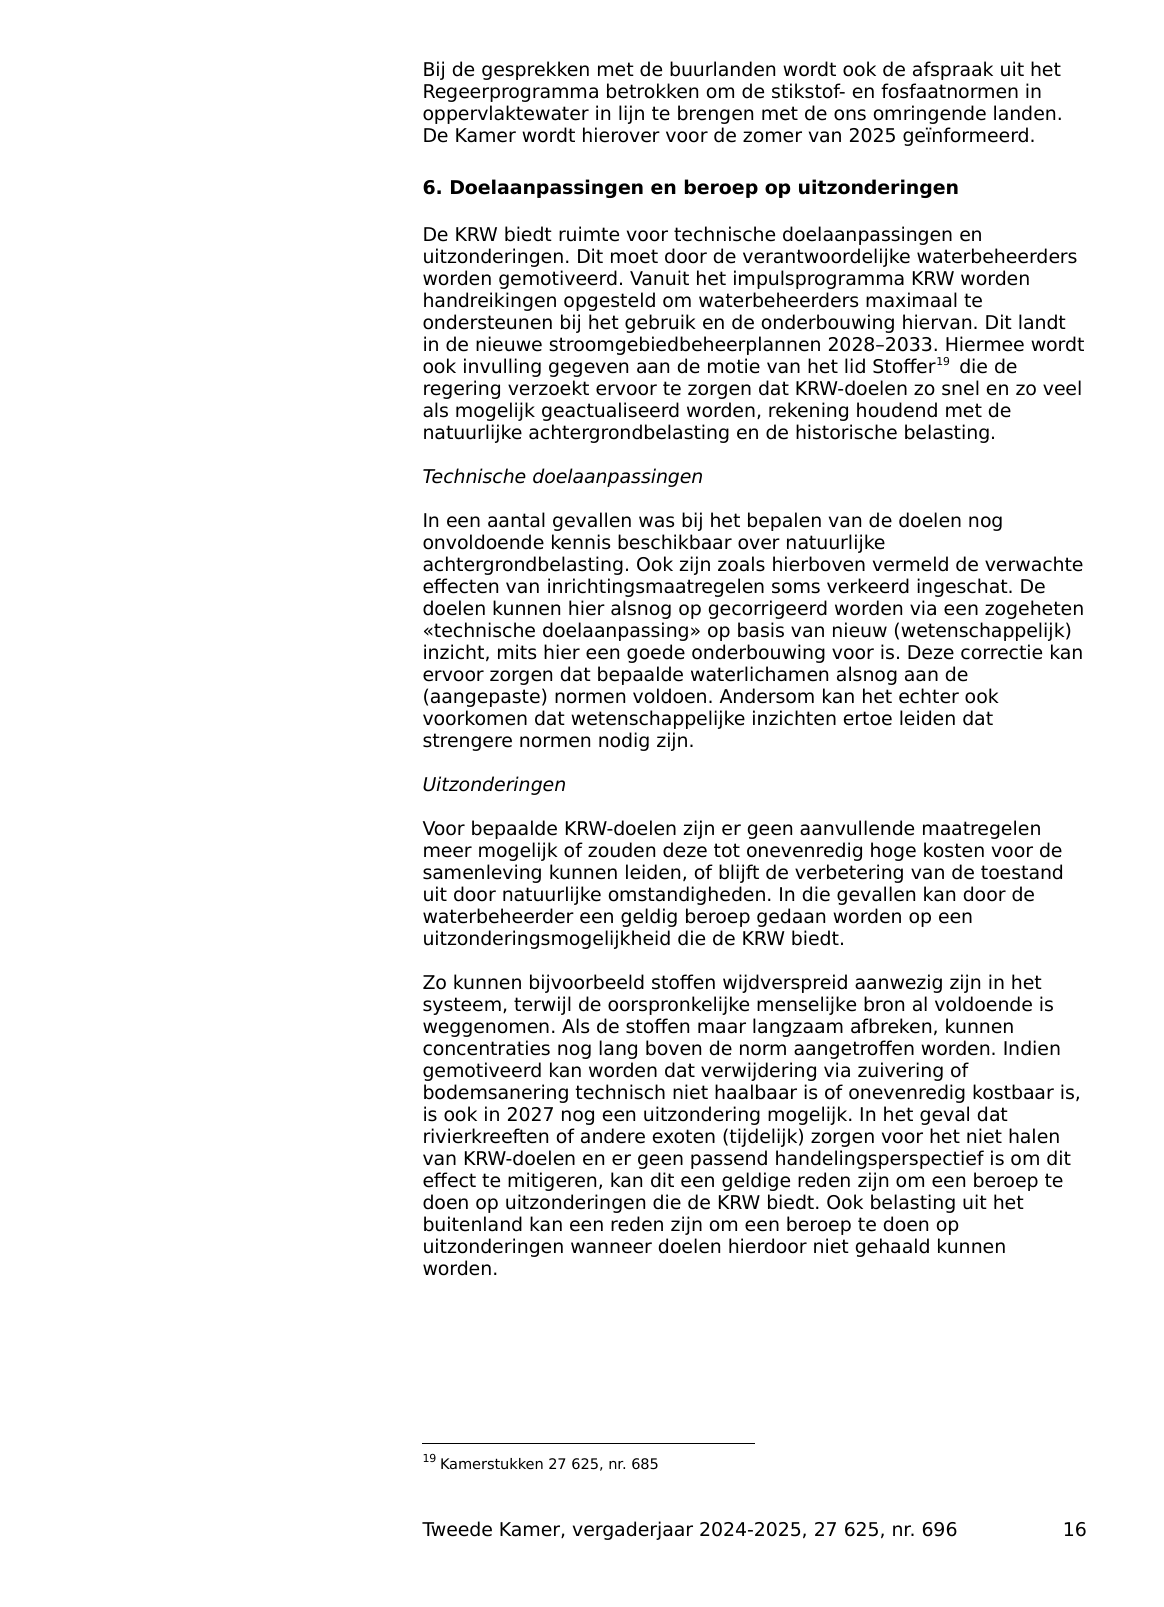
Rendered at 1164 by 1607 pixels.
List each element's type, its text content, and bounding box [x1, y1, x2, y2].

subtitle Technische doelaanpassingen [422, 466, 1087, 488]
text Kamerstukken 27 625, nr. 685 [422, 1452, 1087, 1474]
text In een aantal gevallen was bij het bepalen van de doelen nog onvoldoende kennis beschikbaar over natuurlijke achtergrondbelasting. Ook zijn zoals hierboven vermeld de verwachte effecten van inrichtingsmaatregelen soms verkeerd ingeschat. De doelen kunnen hier alsnog op gecorrigeerd worden via een zogeheten «technische doelaanpassing» op basis van nieuw (wetenschappelijk) inzicht, mits hier een goede onderbouwing voor is. Deze correctie kan ervoor zorgen dat bepaalde waterlichamen alsnog aan de (aangepaste) normen voldoen. Andersom kan het echter ook voorkomen dat wetenschappelijke inzichten ertoe leiden dat strengere normen nodig zijn. [422, 510, 1087, 752]
subtitle Uitzonderingen [422, 774, 1087, 796]
subtitle 6. Doelaanpassingen en beroep op uitzonderingen [422, 177, 1087, 199]
text Voor bepaalde KRW-doelen zijn er geen aanvullende maatregelen meer mogelijk of zouden deze tot onevenredig hoge kosten voor de samenleving kunnen leiden, of blijft de verbetering van de toestand uit door natuurlijke omstandigheden. In die gevallen kan door de waterbeheerder een geldig beroep gedaan worden op een uitzonderingsmogelijkheid die de KRW biedt. [422, 818, 1087, 950]
text Bij de gesprekken met de buurlanden wordt ook de afspraak uit het Regeerprogramma betrokken om de stikstof- en fosfaatnormen in oppervlaktewater in lijn te brengen met de ons omringende landen. De Kamer wordt hierover voor de zomer van 2025 geïnformeerd. [422, 59, 1087, 147]
text Zo kunnen bijvoorbeeld stoffen wijdverspreid aanwezig zijn in het systeem, terwijl de oorspronkelijke menselijke bron al voldoende is weggenomen. Als de stoffen maar langzaam afbreken, kunnen concentraties nog lang boven de norm aangetroffen worden. Indien gemotiveerd kan worden dat verwijdering via zuivering of bodemsanering technisch niet haalbaar is of onevenredig kostbaar is, is ook in 2027 nog een uitzondering mogelijk. In het geval dat rivierkreeften of andere exoten (tijdelijk) zorgen voor het niet halen van KRW-doelen en er geen passend handelingsperspectief is om dit effect te mitigeren, kan dit een geldige reden zijn om een beroep te doen op uitzonderingen die de KRW biedt. Ook belasting uit het buitenland kan een reden zijn om een beroep te doen op uitzonderingen wanneer doelen hierdoor niet gehaald kunnen worden. [422, 972, 1087, 1280]
text De KRW biedt ruimte voor technische doelaanpassingen en uitzonderingen. Dit moet door de verantwoordelijke waterbeheerders worden gemotiveerd. Vanuit het impulsprogramma KRW worden handreikingen opgesteld om waterbeheerders maximaal te ondersteunen bij het gebruik en de onderbouwing hiervan. Dit landt in de nieuwe stroomgebiedbeheerplannen 2028–2033. Hiermee wordt ook invulling gegeven aan de motie van het lid Stoffer die de regering verzoekt ervoor te zorgen dat KRW-doelen zo snel en zo veel als mogelijk geactualiseerd worden, rekening houdend met de natuurlijke achtergrondbelasting en de historische belasting. [422, 224, 1087, 444]
